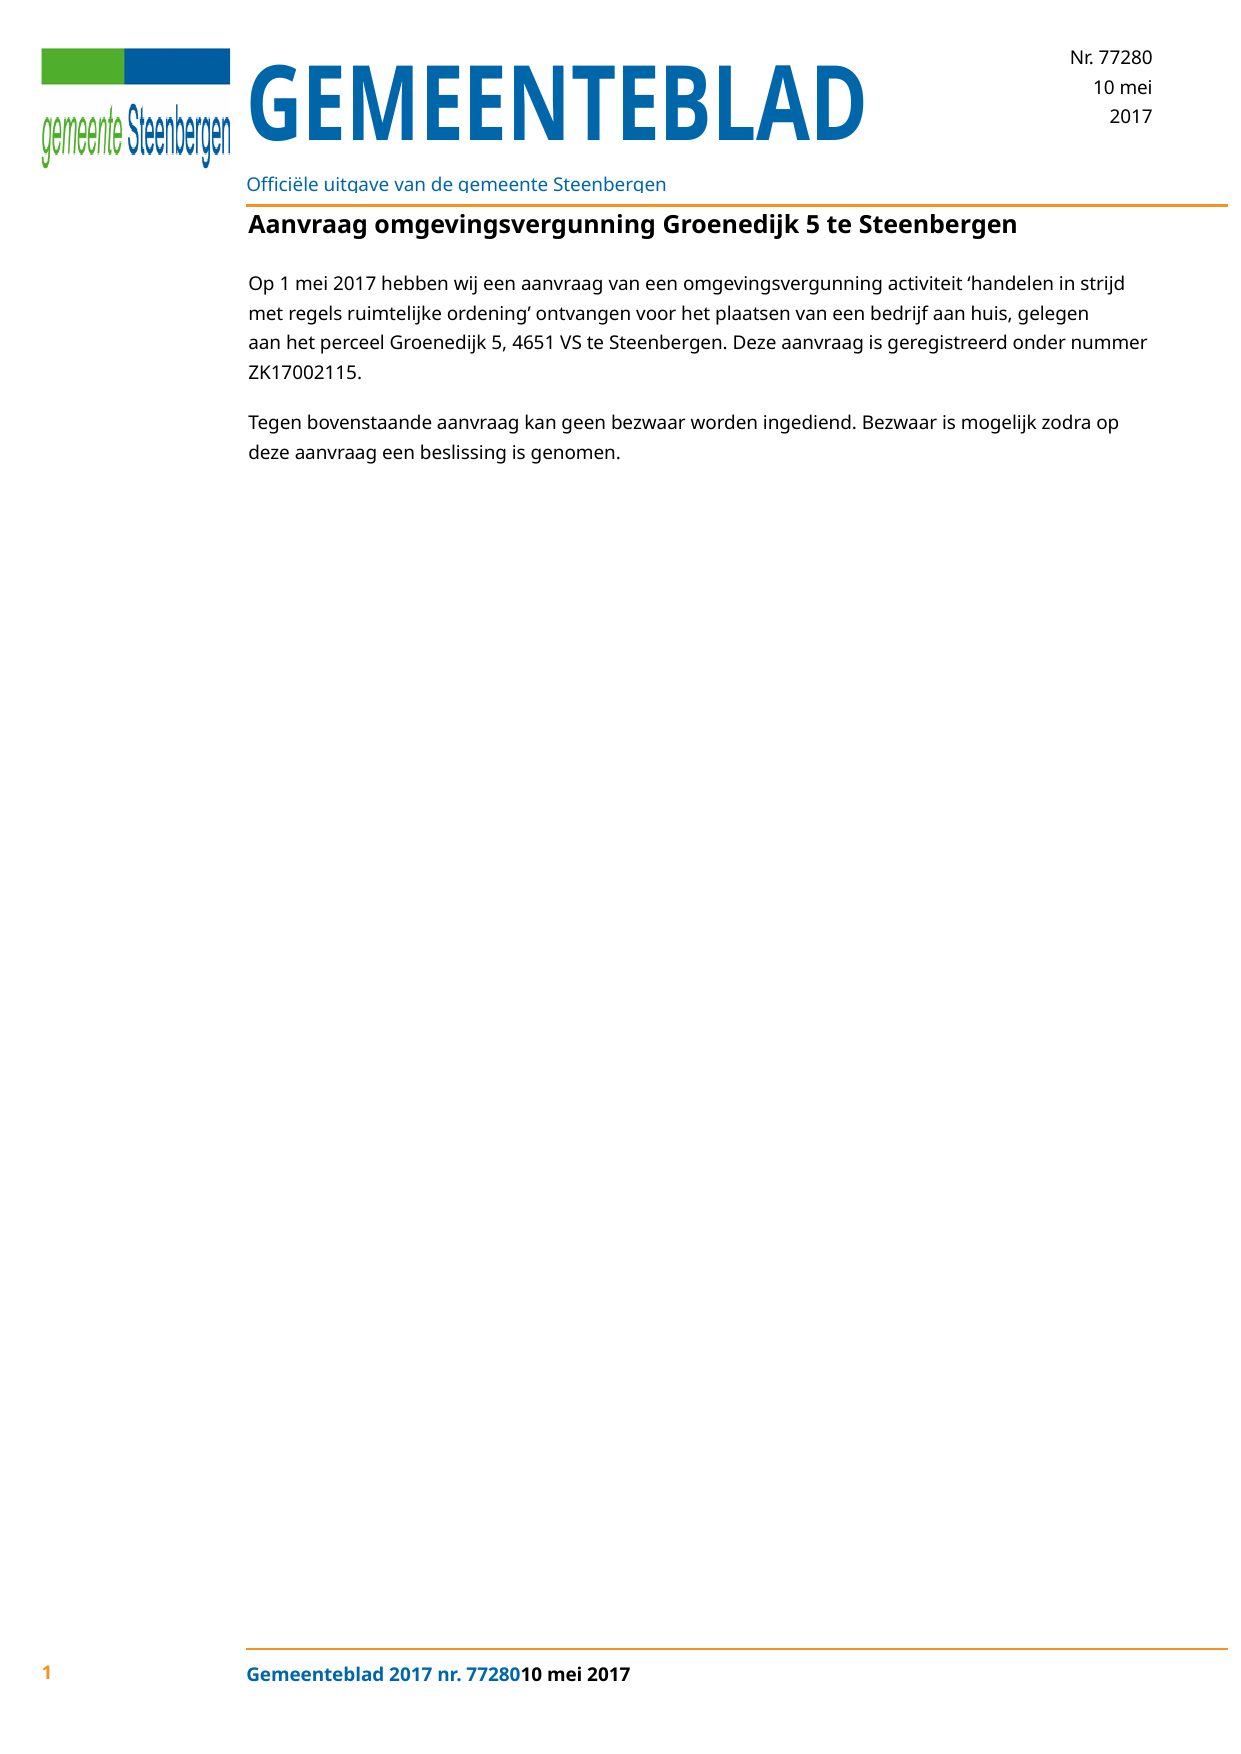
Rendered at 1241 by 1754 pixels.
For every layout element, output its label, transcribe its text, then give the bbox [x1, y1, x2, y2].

text Aanvraag omgevingsvergunning Groenedijk 5 te Steenbergen [248, 207, 1152, 241]
text Op 1 mei 2017 hebben wij een aanvraag van een omgevingsvergunning activiteit ‘handelen in strijd met regels ruimtelijke ordening’ ontvangen voor het plaatsen van een bedrijf aan huis, gelegen aan het perceel Groenedijk 5, 4651 VS te Steenbergen. Deze aanvraag is geregistreerd onder nummer ZK17002115. [248, 270, 1152, 385]
picture [41, 47, 231, 172]
text Tegen bovenstaande aanvraag kan geen bezwaar worden ingediend. Bezwaar is mogelijk zodra op deze aanvraag een beslissing is genomen. [248, 409, 1152, 465]
